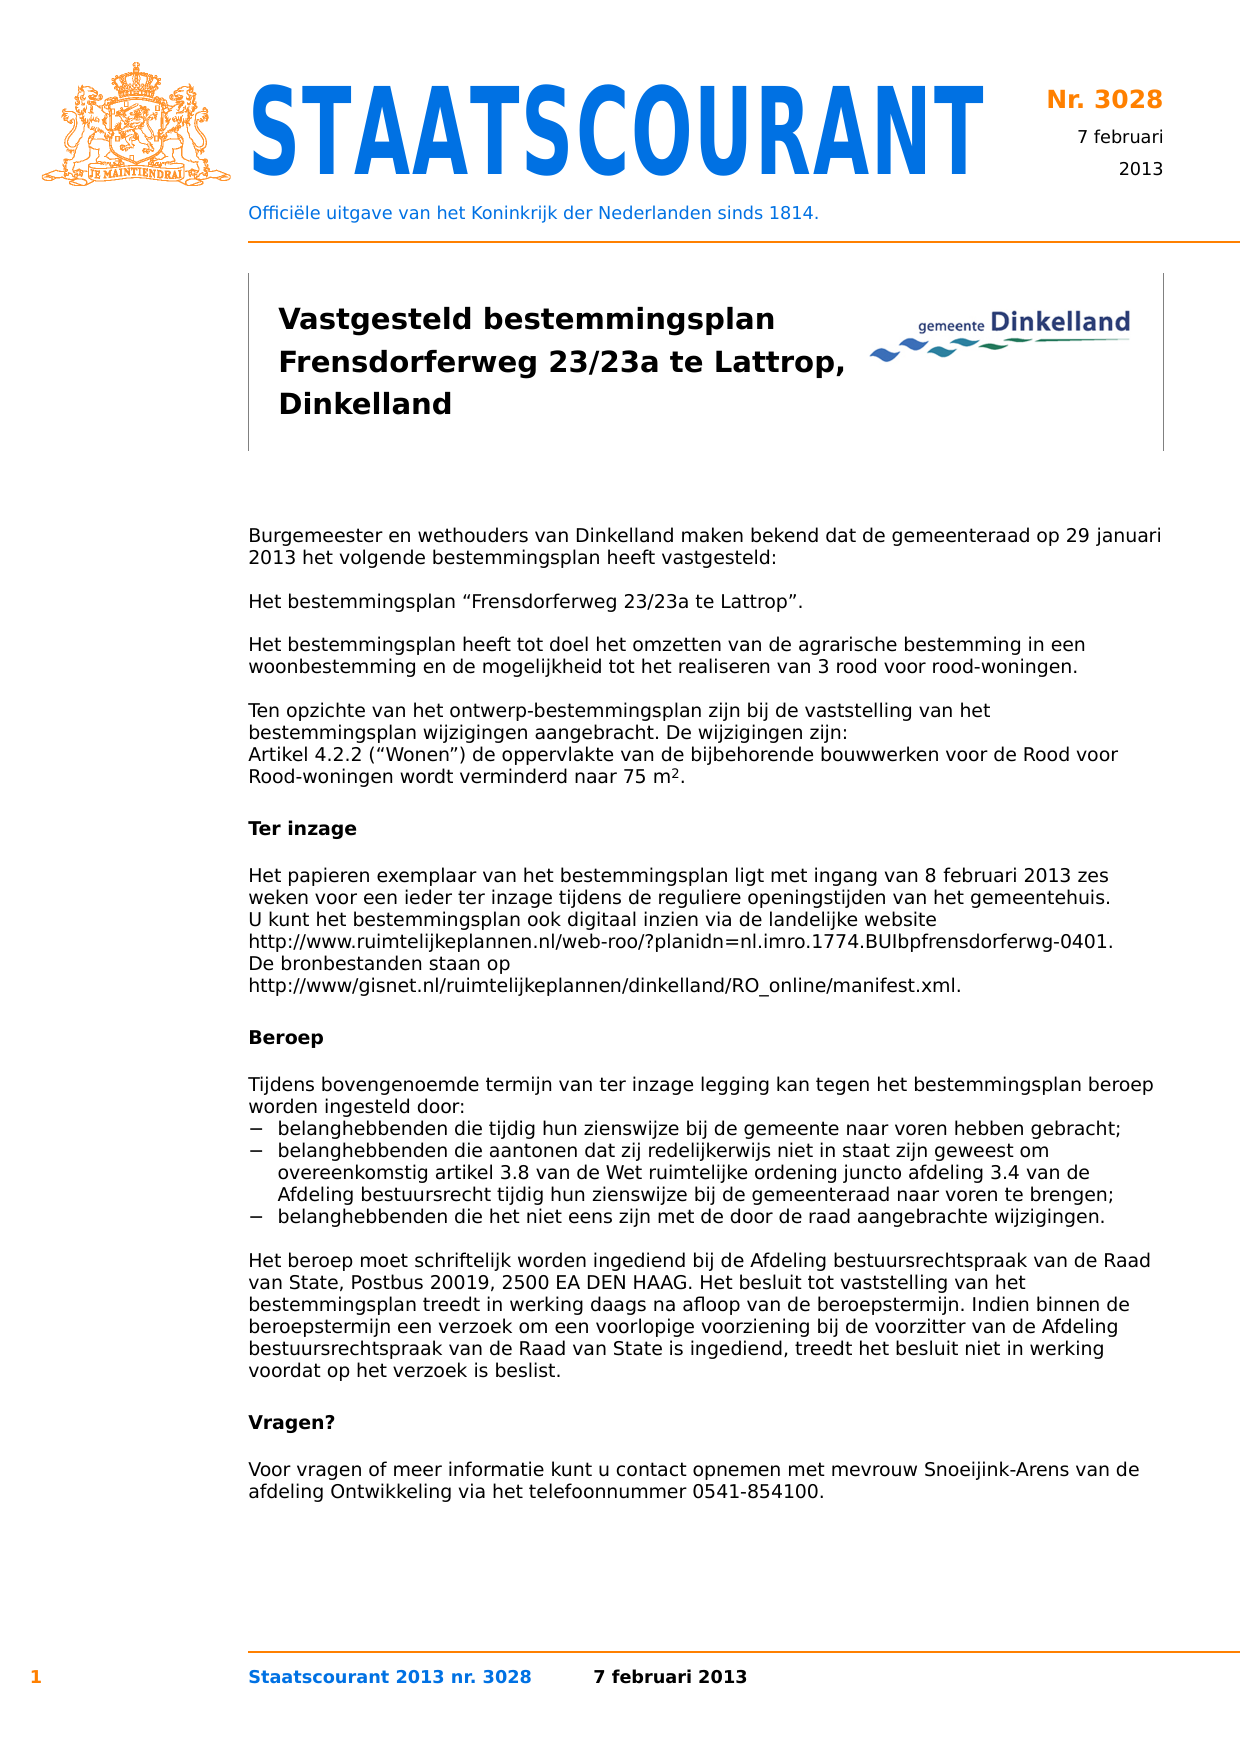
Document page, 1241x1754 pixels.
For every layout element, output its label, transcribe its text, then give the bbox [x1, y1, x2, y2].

text − belanghebbenden die het niet eens zijn met de door de raad aangebrachte wijzigingen. [248, 1206, 1163, 1228]
text Het papieren exemplaar van het bestemmingsplan ligt met ingang van 8 februari 2013 zes weken voor een ieder ter inzage tijdens de reguliere openingstijden van het gemeentehuis. [248, 865, 1163, 909]
table_header STAATSCOURANT [248, 62, 998, 203]
text http://www.ruimtelijkeplannen.nl/web-roo/?planidn=nl.imro.1774.BUIbpfrensdorferwg-0401. [248, 931, 1163, 953]
text Het beroep moet schriftelijk worden ingediend bij de Afdeling bestuursrechtspraak van de Raad van State, Postbus 20019, 2500 EA DEN HAAG. Het besluit tot vaststelling van het bestemmingsplan treedt in werking daags na afloop van de beroepstermijn. Indien binnen de beroepstermijn een verzoek om een voorlopige voorziening bij de voorzitter van de Afdeling bestuursrechtspraak van de Raad van State is ingediend, treedt het besluit niet in werking voordat op het verzoek is beslist. [248, 1250, 1163, 1382]
text Voor vragen of meer informatie kunt u contact opnemen met mevrouw Snoeijink-Arens van de afdeling Ontwikkeling via het telefoonnummer 0541-854100. [248, 1458, 1163, 1502]
subtitle Vastgesteld bestemmingsplan Frensdorferweg 23/23a te Lattrop, Dinkelland [249, 273, 1163, 451]
table_cell 2013 [998, 153, 1240, 203]
text Het bestemmingsplan “Frensdorferweg 23/23a te Lattrop”. [248, 591, 1163, 612]
picture [867, 302, 1134, 368]
subtitle Beroep [248, 1027, 1163, 1049]
subtitle Vragen? [248, 1412, 1163, 1433]
text − belanghebbenden die aantonen dat zij redelijkerwijs niet in staat zijn geweest om overeenkomstig artikel 3.8 van de Wet ruimtelijke ordening juncto afdeling 3.4 van de Afdeling bestuursrecht tijdig hun zienswijze bij de gemeenteraad naar voren te brengen; [248, 1140, 1163, 1206]
subtitle Ter inzage [248, 818, 1163, 840]
text Ten opzichte van het ontwerp-bestemmingsplan zijn bij de vaststelling van het bestemmingsplan wijzigingen aangebracht. De wijzigingen zijn: [248, 700, 1163, 744]
text U kunt het bestemmingsplan ook digitaal inzien via de landelijke website [248, 909, 1163, 931]
text http://www/gisnet.nl/ruimtelijkeplannen/dinkelland/RO_online/manifest.xml. [248, 975, 1163, 997]
table_header [25, 62, 248, 241]
table_cell 7 februari [998, 121, 1240, 153]
picture [41, 62, 231, 186]
text Tijdens bovengenoemde termijn van ter inzage legging kan tegen het bestemmingsplan beroep worden ingesteld door: [248, 1074, 1163, 1118]
text Artikel 4.2.2 (“Wonen”) de oppervlakte van de bijbehorende bouwwerken voor de Rood voor Rood-woningen wordt verminderd naar 75 m2. [248, 744, 1163, 788]
table_header Nr. 3028 [998, 62, 1240, 121]
text De bronbestanden staan op [248, 953, 1163, 975]
table_cell Officiële uitgave van het Koninkrijk der Nederlanden sinds 1814. [248, 203, 1240, 241]
text Burgemeester en wethouders van Dinkelland maken bekend dat de gemeenteraad op 29 januari 2013 het volgende bestemmingsplan heeft vastgesteld: [248, 525, 1163, 569]
text Het bestemmingsplan heeft tot doel het omzetten van de agrarische bestemming in een woonbestemming en de mogelijkheid tot het realiseren van 3 rood voor rood-woningen. [248, 634, 1163, 678]
text − belanghebbenden die tijdig hun zienswijze bij de gemeente naar voren hebben gebracht; [248, 1118, 1163, 1140]
